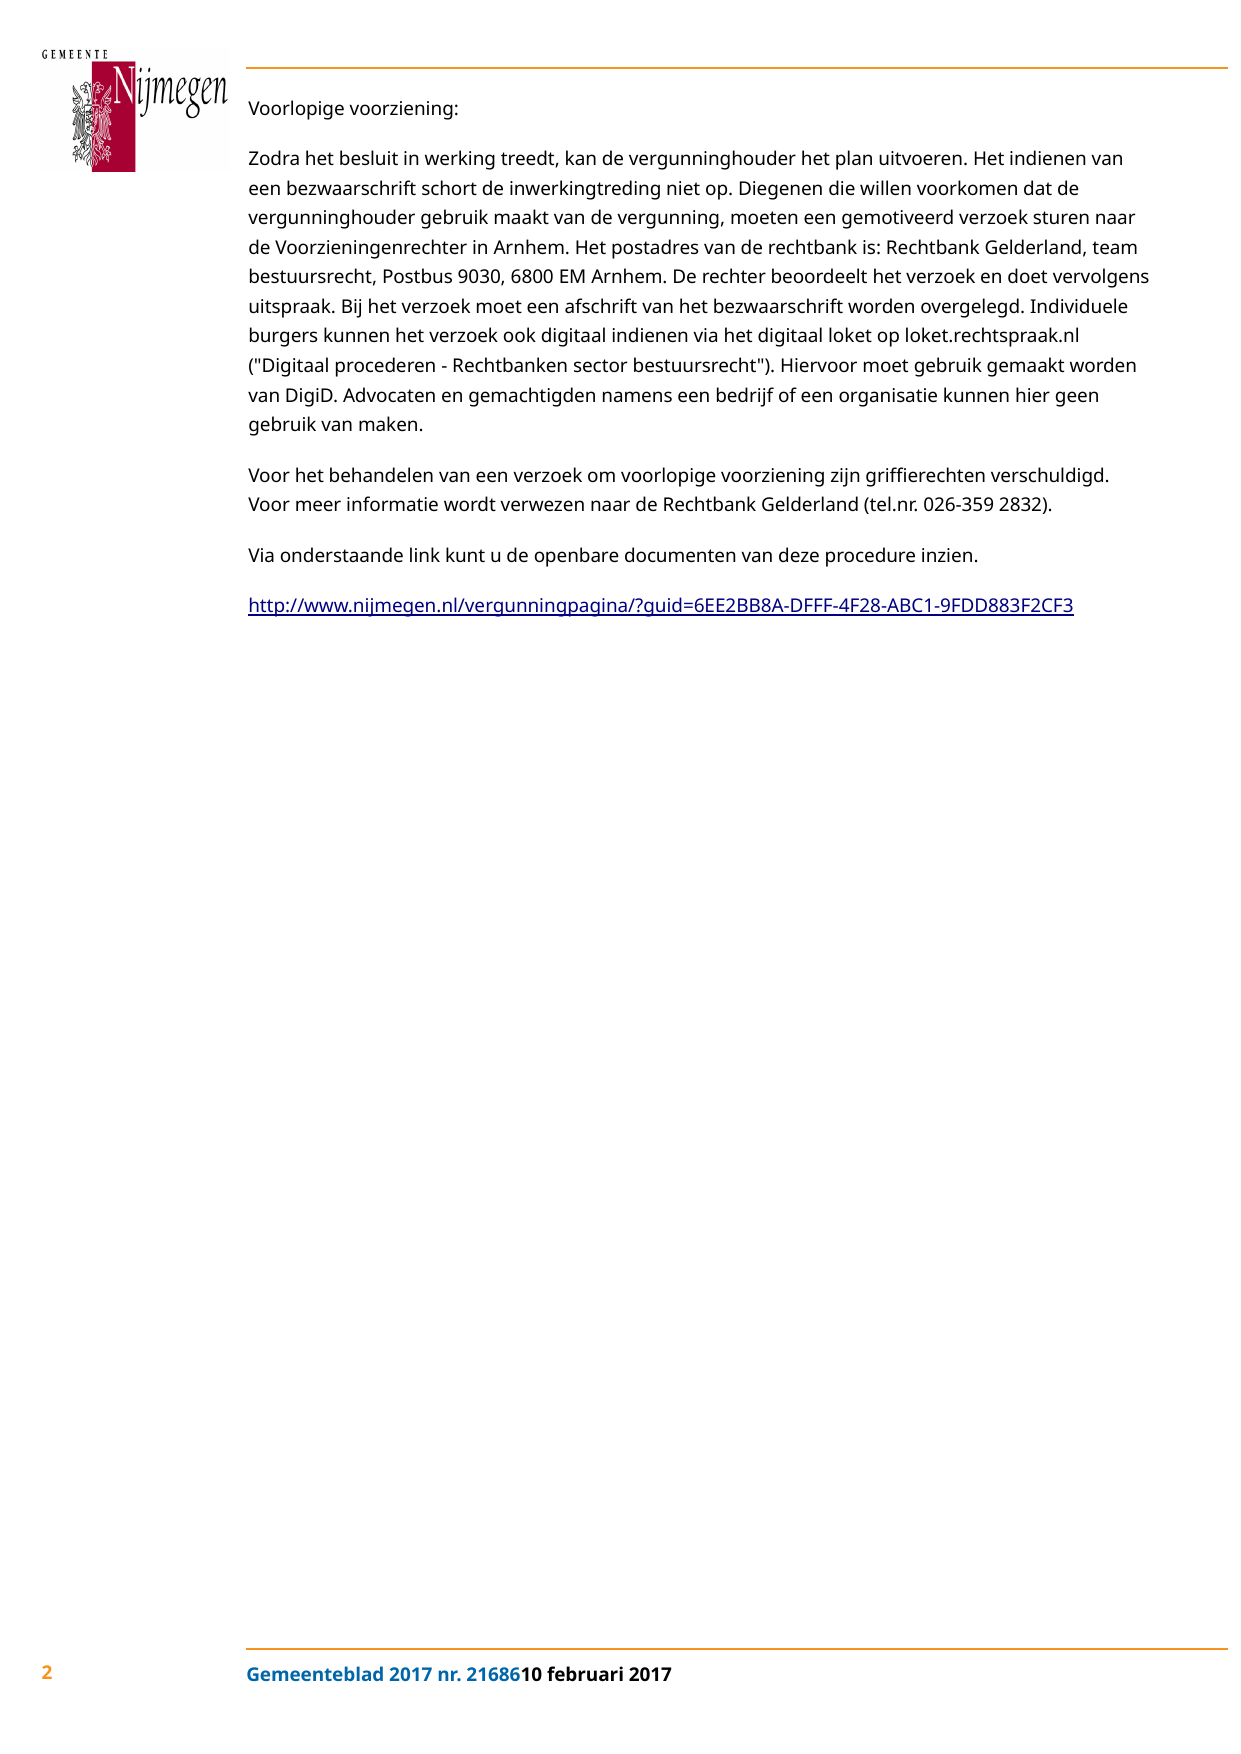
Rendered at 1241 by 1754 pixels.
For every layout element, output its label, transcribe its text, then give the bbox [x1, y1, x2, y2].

picture [41, 47, 231, 172]
text Voor het behandelen van een verzoek om voorlopige voorziening zijn griffierechten verschuldigd. Voor meer informatie wordt verwezen naar de Rechtbank Gelderland (tel.nr. 026-359 2832). [248, 462, 1152, 517]
text Voorlopige voorziening: [248, 95, 1152, 121]
text http://www.nijmegen.nl/vergunningpagina/?guid=6EE2BB8A-DFFF-4F28-ABC1-9FDD883F2CF3 [248, 592, 1152, 618]
text Zodra het besluit in werking treedt, kan de vergunninghouder het plan uitvoeren. Het indienen van een bezwaarschrift schort de inwerkingtreding niet op. Diegenen die willen voorkomen dat de vergunninghouder gebruik maakt van de vergunning, moeten een gemotiveerd verzoek sturen naar de Voorzieningenrechter in Arnhem. Het postadres van de rechtbank is: Rechtbank Gelderland, team bestuursrecht, Postbus 9030, 6800 EM Arnhem. De rechter beoordeelt het verzoek en doet vervolgens uitspraak. Bij het verzoek moet een afschrift van het bezwaarschrift worden overgelegd. Individuele burgers kunnen het verzoek ook digitaal indienen via het digitaal loket op loket.rechtspraak.nl ("Digitaal procederen - Rechtbanken sector bestuursrecht"). Hiervoor moet gebruik gemaakt worden van DigiD. Advocaten en gemachtigden namens een bedrijf of een organisatie kunnen hier geen gebruik van maken. [248, 145, 1152, 437]
text Via onderstaande link kunt u de openbare documenten van deze procedure inzien. [248, 542, 1152, 568]
